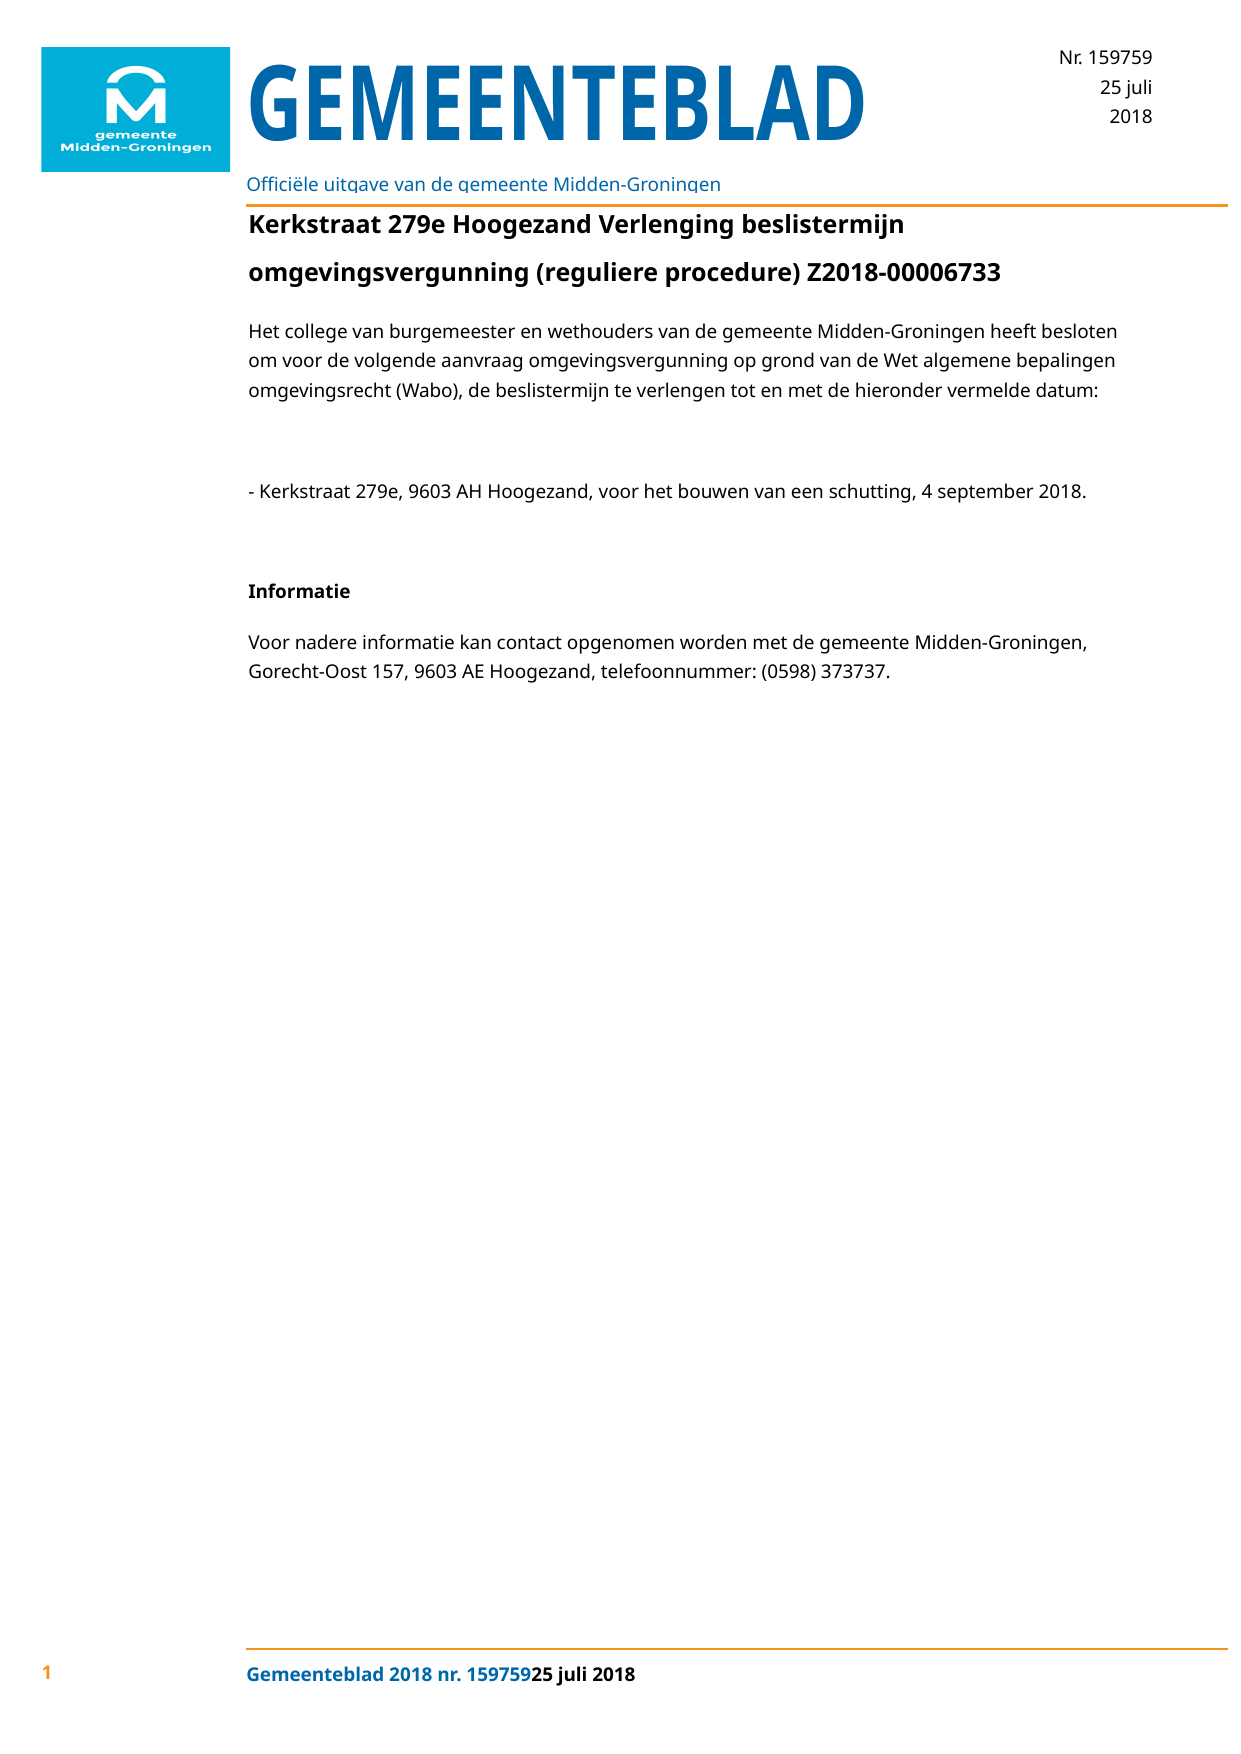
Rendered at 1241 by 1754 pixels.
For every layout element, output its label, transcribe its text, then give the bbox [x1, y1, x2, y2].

picture [107, 89, 165, 122]
text Informatie [248, 579, 1152, 604]
text - Kerkstraat 279e, 9603 AH Hoogezand, voor het bouwen van een schutting, 4 september 2018. [248, 478, 1152, 504]
picture [108, 66, 164, 82]
text Voor nadere informatie kan contact opgenomen worden met de gemeente Midden-Groningen, Gorecht-Oost 157, 9603 AE Hoogezand, telefoonnummer: (0598) 373737. [248, 629, 1152, 684]
text Het college van burgemeester en wethouders van de gemeente Midden-Groningen heeft besloten om voor de volgende aanvraag omgevingsvergunning op grond van de Wet algemene bepalingen omgevingsrecht (Wabo), de beslistermijn te verlengen tot en met de hieronder vermelde datum: [248, 318, 1152, 403]
picture [184, 146, 190, 153]
text Kerkstraat 279e Hoogezand Verlenging beslistermijn omgevingsvergunning (reguliere procedure) Z2018-00006733 [248, 207, 1152, 288]
